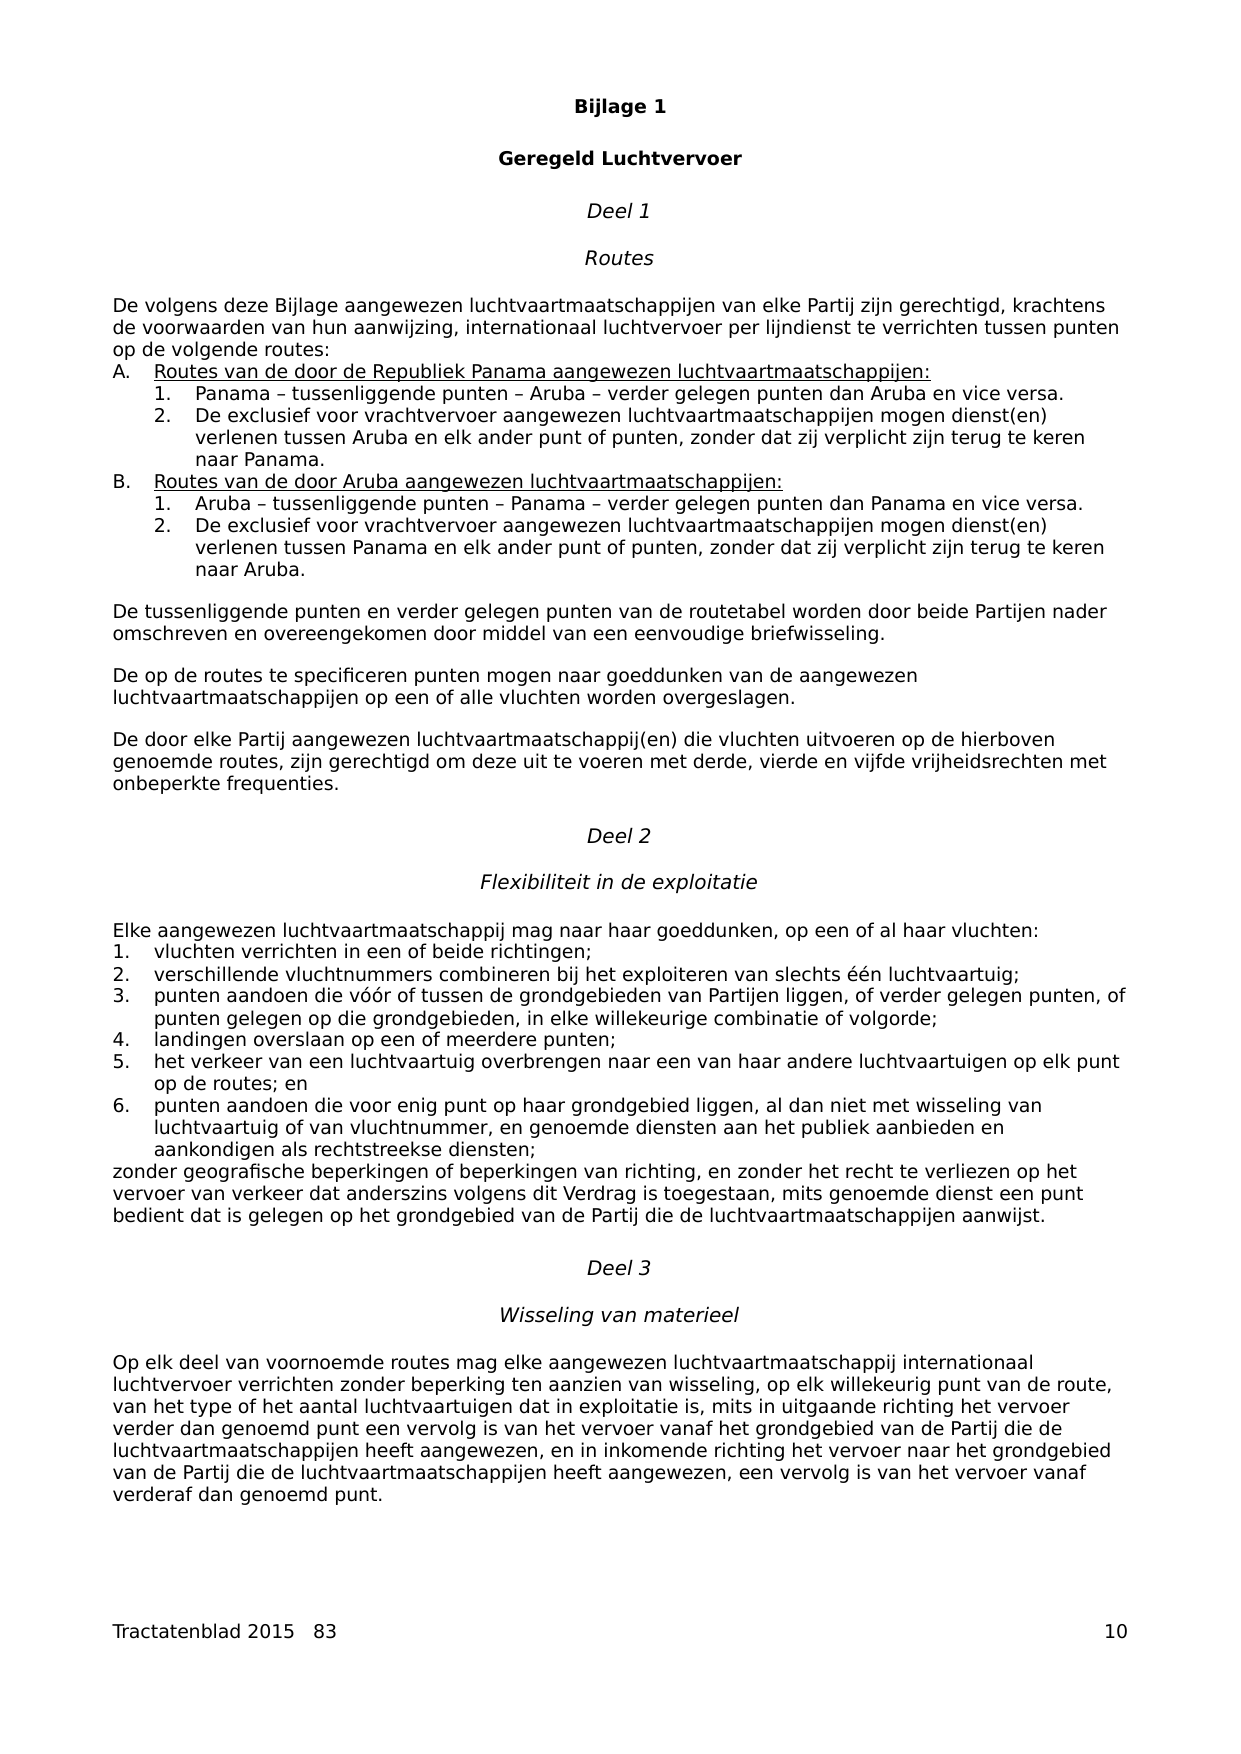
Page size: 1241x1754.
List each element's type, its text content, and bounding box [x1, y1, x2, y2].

text zonder geografische beperkingen of beperkingen van richting, en zonder het recht te verliezen op het vervoer van verkeer dat anderszins volgens dit Verdrag is toegestaan, mits genoemde dienst een punt bedient dat is gelegen op het grondgebied van de Partij die de luchtvaartmaatschappijen aanwijst. [112, 1161, 1128, 1227]
text 2. verschillende vluchtnummers combineren bij het exploiteren van slechts één luchtvaartuig; [112, 963, 1128, 985]
text Elke aangewezen luchtvaartmaatschappij mag naar haar goeddunken, op een of al haar vluchten: [112, 919, 1128, 941]
text De op de routes te specificeren punten mogen naar goeddunken van de aangewezen luchtvaartmaatschappijen op een of alle vluchten worden overgeslagen. [112, 664, 1128, 708]
text De tussenliggende punten en verder gelegen punten van de routetabel worden door beide Partijen nader omschreven en overeengekomen door middel van een eenvoudige briefwisseling. [112, 601, 1128, 644]
subtitle Bijlage 1 [112, 96, 1128, 118]
text 1. Aruba – tussenliggende punten – Panama – verder gelegen punten dan Panama en vice versa. [153, 493, 1128, 515]
text 6. punten aandoen die voor enig punt op haar grondgebied liggen, al dan niet met wisseling van luchtvaartuig of van vluchtnummer, en genoemde diensten aan het publiek aanbieden en aankondigen als rechtstreekse diensten; [112, 1095, 1128, 1161]
text De door elke Partij aangewezen luchtvaartmaatschappij(en) die vluchten uitvoeren op de hierboven genoemde routes, zijn gerechtigd om deze uit te voeren met derde, vierde en vijfde vrijheidsrechten met onbeperkte frequenties. [112, 728, 1128, 794]
text 3. punten aandoen die vóór of tussen de grondgebieden van Partijen liggen, of verder gelegen punten, of punten gelegen op die grondgebieden, in elke willekeurige combinatie of volgorde; [112, 985, 1128, 1029]
text 1. vluchten verrichten in een of beide richtingen; [112, 941, 1128, 963]
subtitle Geregeld Luchtvervoer [112, 148, 1128, 170]
text Op elk deel van voornoemde routes mag elke aangewezen luchtvaartmaatschappij internationaal luchtvervoer verrichten zonder beperking ten aanzien van wisseling, op elk willekeurig punt van de route, van het type of het aantal luchtvaartuigen dat in exploitatie is, mits in uitgaande richting het vervoer verder dan genoemd punt een vervolg is van het vervoer vanaf het grondgebied van de Partij die de luchtvaartmaatschappijen heeft aangewezen, en in inkomende richting het vervoer naar het grondgebied van de Partij die de luchtvaartmaatschappijen heeft aangewezen, een vervolg is van het vervoer vanaf verderaf dan genoemd punt. [112, 1352, 1128, 1506]
subtitle Deel 1 Routes [112, 200, 1128, 270]
text 4. landingen overslaan op een of meerdere punten; [112, 1029, 1128, 1051]
subtitle Deel 3 Wisseling van materieel [112, 1257, 1128, 1327]
text B. Routes van de door Aruba aangewezen luchtvaartmaatschappijen: [112, 471, 1128, 493]
text De volgens deze Bijlage aangewezen luchtvaartmaatschappijen van elke Partij zijn gerechtigd, krachtens de voorwaarden van hun aanwijzing, internationaal luchtvervoer per lijndienst te verrichten tussen punten op de volgende routes: [112, 295, 1128, 361]
text 1. Panama – tussenliggende punten – Aruba – verder gelegen punten dan Aruba en vice versa. [153, 383, 1128, 405]
text 2. De exclusief voor vrachtvervoer aangewezen luchtvaartmaatschappijen mogen dienst(en) verlenen tussen Panama en elk ander punt of punten, zonder dat zij verplicht zijn terug te keren naar Aruba. [153, 515, 1128, 581]
text 5. het verkeer van een luchtvaartuig overbrengen naar een van haar andere luchtvaartuigen op elk punt op de routes; en [112, 1051, 1128, 1095]
text A. Routes van de door de Republiek Panama aangewezen luchtvaartmaatschappijen: [112, 361, 1128, 383]
subtitle Deel 2 Flexibiliteit in de exploitatie [112, 824, 1128, 894]
text 2. De exclusief voor vrachtvervoer aangewezen luchtvaartmaatschappijen mogen dienst(en) verlenen tussen Aruba en elk ander punt of punten, zonder dat zij verplicht zijn terug te keren naar Panama. [153, 405, 1128, 471]
